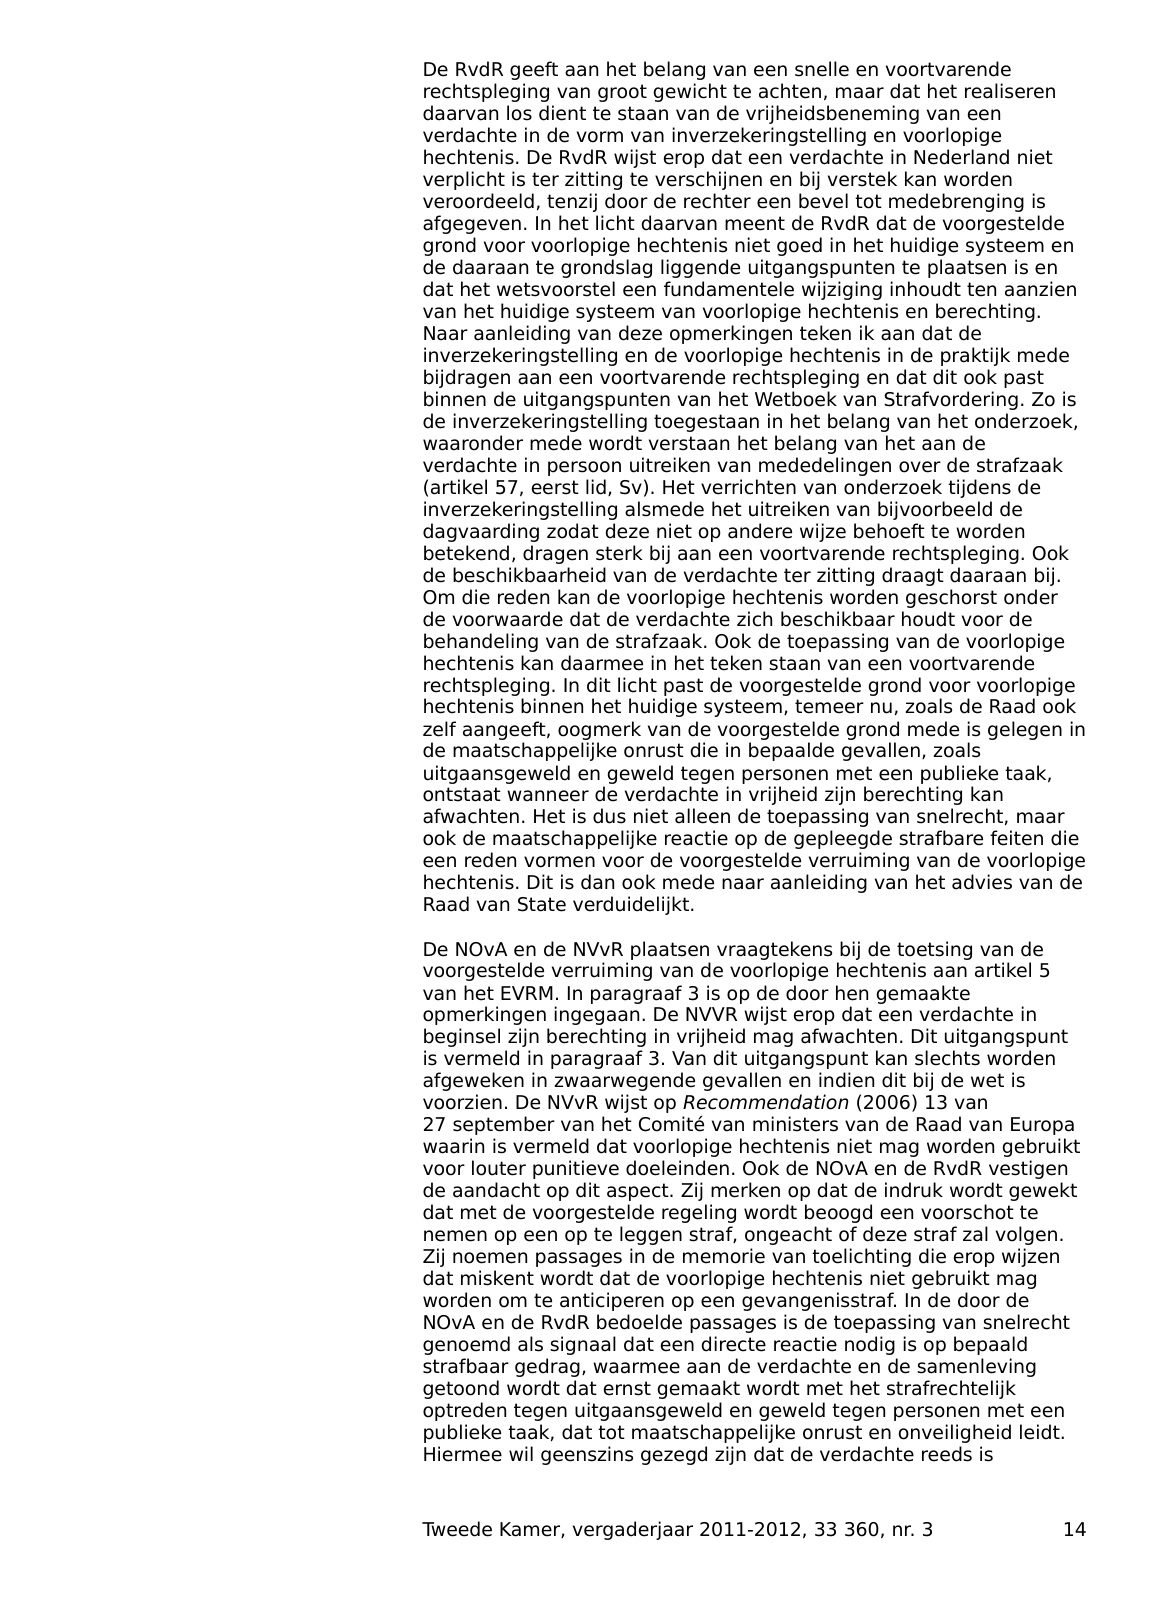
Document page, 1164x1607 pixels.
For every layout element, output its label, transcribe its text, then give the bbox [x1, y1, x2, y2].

text De RvdR geeft aan het belang van een snelle en voortvarende rechtspleging van groot gewicht te achten, maar dat het realiseren daarvan los dient te staan van de vrijheidsbeneming van een verdachte in de vorm van inverzekeringstelling en voorlopige hechtenis. De RvdR wijst erop dat een verdachte in Nederland niet verplicht is ter zitting te verschijnen en bij verstek kan worden veroordeeld, tenzij door de rechter een bevel tot medebrenging is afgegeven. In het licht daarvan meent de RvdR dat de voorgestelde grond voor voorlopige hechtenis niet goed in het huidige systeem en de daaraan te grondslag liggende uitgangspunten te plaatsen is en dat het wetsvoorstel een fundamentele wijziging inhoudt ten aanzien van het huidige systeem van voorlopige hechtenis en berechting. Naar aanleiding van deze opmerkingen teken ik aan dat de inverzekeringstelling en de voorlopige hechtenis in de praktijk mede bijdragen aan een voortvarende rechtspleging en dat dit ook past binnen de uitgangspunten van het Wetboek van Strafvordering. Zo is de inverzekeringstelling toegestaan in het belang van het onderzoek, waaronder mede wordt verstaan het belang van het aan de verdachte in persoon uitreiken van mededelingen over de strafzaak (artikel 57, eerst lid, Sv). Het verrichten van onderzoek tijdens de inverzekeringstelling alsmede het uitreiken van bijvoorbeeld de dagvaarding zodat deze niet op andere wijze behoeft te worden betekend, dragen sterk bij aan een voortvarende rechtspleging. Ook de beschikbaarheid van de verdachte ter zitting draagt daaraan bij. Om die reden kan de voorlopige hechtenis worden geschorst onder de voorwaarde dat de verdachte zich beschikbaar houdt voor de behandeling van de strafzaak. Ook de toepassing van de voorlopige hechtenis kan daarmee in het teken staan van een voortvarende rechtspleging. In dit licht past de voorgestelde grond voor voorlopige hechtenis binnen het huidige systeem, temeer nu, zoals de Raad ook zelf aangeeft, oogmerk van de voorgestelde grond mede is gelegen in de maatschappelijke onrust die in bepaalde gevallen, zoals uitgaansgeweld en geweld tegen personen met een publieke taak, ontstaat wanneer de verdachte in vrijheid zijn berechting kan afwachten. Het is dus niet alleen de toepassing van snelrecht, maar ook de maatschappelijke reactie op de gepleegde strafbare feiten die een reden vormen voor de voorgestelde verruiming van de voorlopige hechtenis. Dit is dan ook mede naar aanleiding van het advies van de Raad van State verduidelijkt. [422, 59, 1087, 916]
text De NOvA en de NVvR plaatsen vraagtekens bij de toetsing van de voorgestelde verruiming van de voorlopige hechtenis aan artikel 5 van het EVRM. In paragraaf 3 is op de door hen gemaakte opmerkingen ingegaan. De NVVR wijst erop dat een verdachte in beginsel zijn berechting in vrijheid mag afwachten. Dit uitgangspunt is vermeld in paragraaf 3. Van dit uitgangspunt kan slechts worden afgeweken in zwaarwegende gevallen en indien dit bij de wet is voorzien. De NVvR wijst op Recommendation (2006) 13 van 27 september van het Comité van ministers van de Raad van Europa waarin is vermeld dat voorlopige hechtenis niet mag worden gebruikt voor louter punitieve doeleinden. Ook de NOvA en de RvdR vestigen de aandacht op dit aspect. Zij merken op dat de indruk wordt gewekt dat met de voorgestelde regeling wordt beoogd een voorschot te nemen op een op te leggen straf, ongeacht of deze straf zal volgen. Zij noemen passages in de memorie van toelichting die erop wijzen dat miskent wordt dat de voorlopige hechtenis niet gebruikt mag worden om te anticiperen op een gevangenisstraf. In de door de NOvA en de RvdR bedoelde passages is de toepassing van snelrecht genoemd als signaal dat een directe reactie nodig is op bepaald strafbaar gedrag, waarmee aan de verdachte en de samenleving getoond wordt dat ernst gemaakt wordt met het strafrechtelijk optreden tegen uitgaansgeweld en geweld tegen personen met een publieke taak, dat tot maatschappelijke onrust en onveiligheid leidt. Hiermee wil geenszins gezegd zijn dat de verdachte reeds is [422, 938, 1087, 1466]
